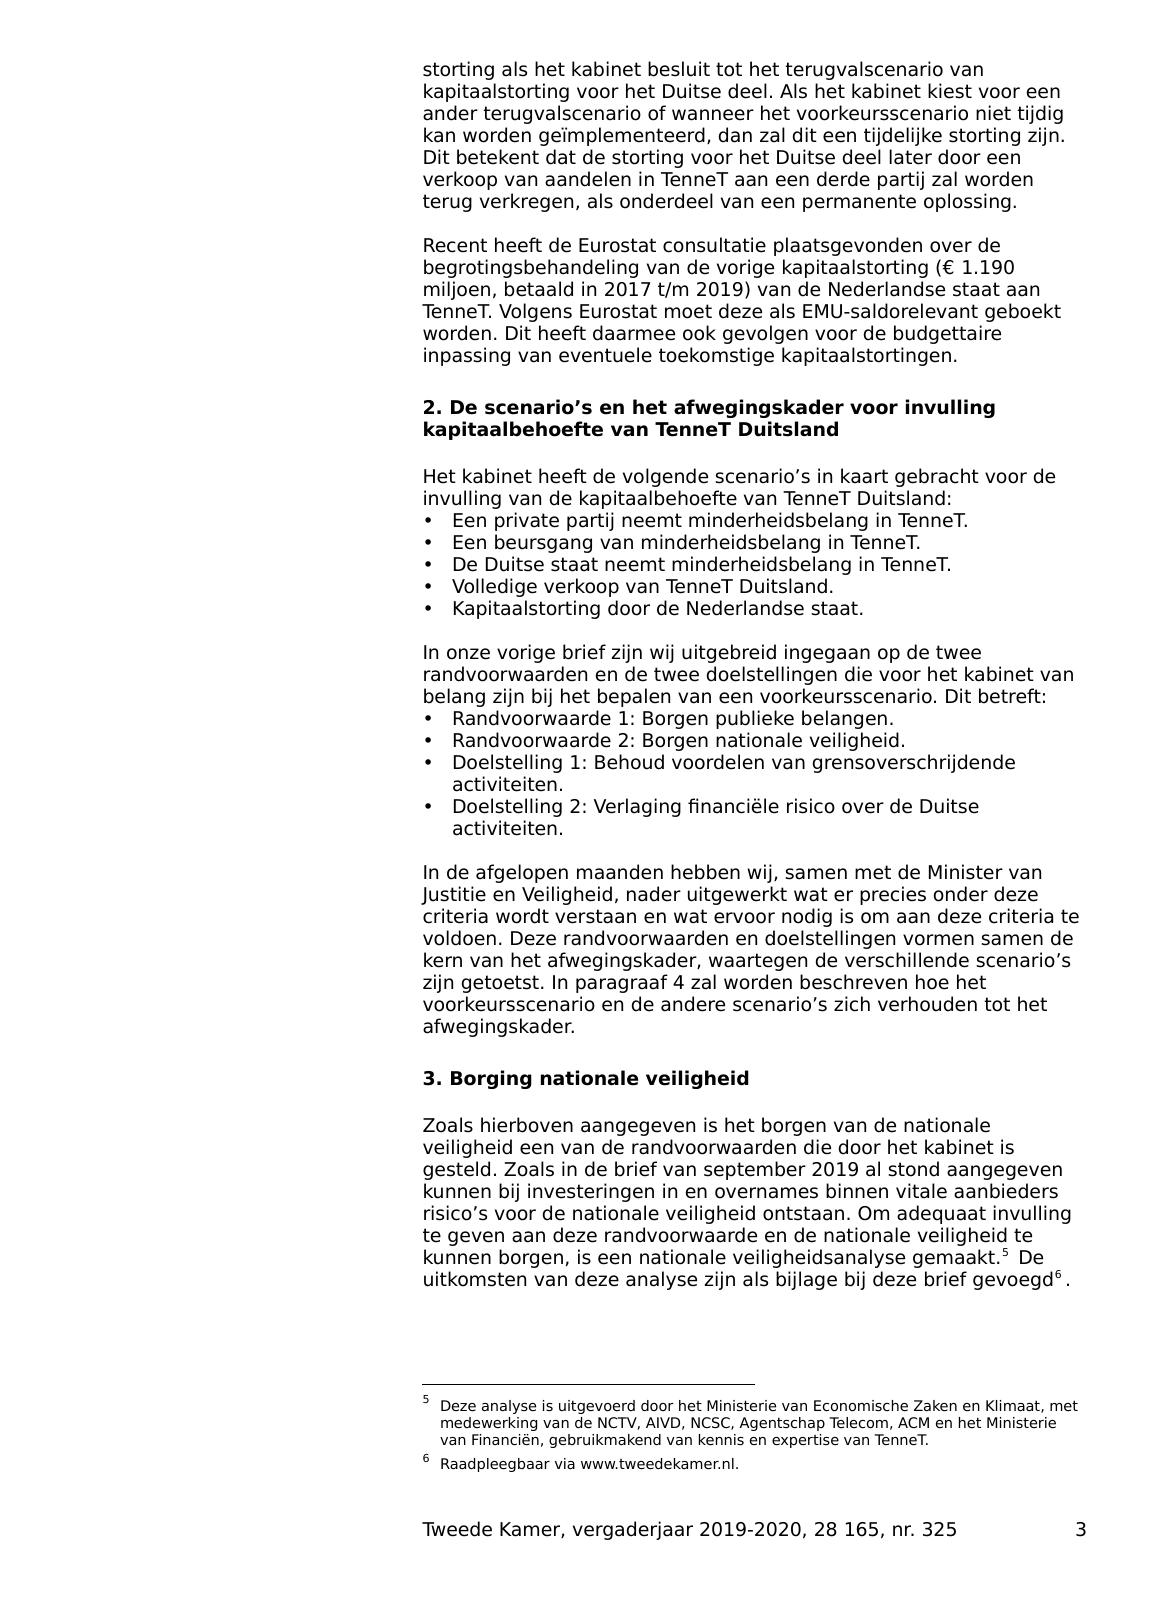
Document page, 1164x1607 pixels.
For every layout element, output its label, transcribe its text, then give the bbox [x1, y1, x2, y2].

text • Randvoorwaarde 1: Borgen publieke belangen. [422, 708, 1087, 730]
text Het kabinet heeft de volgende scenario’s in kaart gebracht voor de invulling van de kapitaalbehoefte van TenneT Duitsland: [422, 466, 1087, 510]
subtitle 2. De scenario’s en het afwegingskader voor invulling kapitaalbehoefte van TenneT Duitsland [422, 397, 1087, 441]
text • Een beursgang van minderheidsbelang in TenneT. [422, 532, 1087, 554]
text In onze vorige brief zijn wij uitgebreid ingegaan op de twee randvoorwaarden en de twee doelstellingen die voor het kabinet van belang zijn bij het bepalen van een voorkeursscenario. Dit betreft: [422, 642, 1087, 708]
text • Doelstelling 2: Verlaging financiële risico over de Duitse activiteiten. [422, 796, 1087, 840]
text • Volledige verkoop van TenneT Duitsland. [422, 576, 1087, 598]
text Raadpleegbaar via www.tweedekamer.nl. [422, 1452, 1087, 1474]
text storting als het kabinet besluit tot het terugvalscenario van kapitaalstorting voor het Duitse deel. Als het kabinet kiest voor een ander terugvalscenario of wanneer het voorkeursscenario niet tijdig kan worden geïmplementeerd, dan zal dit een tijdelijke storting zijn. Dit betekent dat de storting voor het Duitse deel later door een verkoop van aandelen in TenneT aan een derde partij zal worden terug verkregen, als onderdeel van een permanente oplossing. [422, 59, 1087, 213]
text Deze analyse is uitgevoerd door het Ministerie van Economische Zaken en Klimaat, met medewerking van de NCTV, AIVD, NCSC, Agentschap Telecom, ACM en het Ministerie van Financiën, gebruikmakend van kennis en expertise van TenneT. [422, 1393, 1087, 1449]
text In de afgelopen maanden hebben wij, samen met de Minister van Justitie en Veiligheid, nader uitgewerkt wat er precies onder deze criteria wordt verstaan en wat ervoor nodig is om aan deze criteria te voldoen. Deze randvoorwaarden en doelstellingen vormen samen de kern van het afwegingskader, waartegen de verschillende scenario’s zijn getoetst. In paragraaf 4 zal worden beschreven hoe het voorkeursscenario en de andere scenario’s zich verhouden tot het afwegingskader. [422, 862, 1087, 1038]
text Zoals hierboven aangegeven is het borgen van de nationale veiligheid een van de randvoorwaarden die door het kabinet is gesteld. Zoals in de brief van september 2019 al stond aangegeven kunnen bij investeringen in en overnames binnen vitale aanbieders risico’s voor de nationale veiligheid ontstaan. Om adequaat invulling te geven aan deze randvoorwaarde en de nationale veiligheid te kunnen borgen, is een nationale veiligheidsanalyse gemaakt. De uitkomsten van deze analyse zijn als bijlage bij deze brief gevoegd. [422, 1115, 1087, 1291]
text • Doelstelling 1: Behoud voordelen van grensoverschrijdende activiteiten. [422, 752, 1087, 796]
text • Randvoorwaarde 2: Borgen nationale veiligheid. [422, 730, 1087, 752]
text • Kapitaalstorting door de Nederlandse staat. [422, 598, 1087, 620]
text • De Duitse staat neemt minderheidsbelang in TenneT. [422, 554, 1087, 576]
text • Een private partij neemt minderheidsbelang in TenneT. [422, 510, 1087, 532]
subtitle 3. Borging nationale veiligheid [422, 1068, 1087, 1090]
text Recent heeft de Eurostat consultatie plaatsgevonden over de begrotingsbehandeling van de vorige kapitaalstorting (€ 1.190 miljoen, betaald in 2017 t/m 2019) van de Nederlandse staat aan TenneT. Volgens Eurostat moet deze als EMU-saldorelevant geboekt worden. Dit heeft daarmee ook gevolgen voor de budgettaire inpassing van eventuele toekomstige kapitaalstortingen. [422, 235, 1087, 367]
